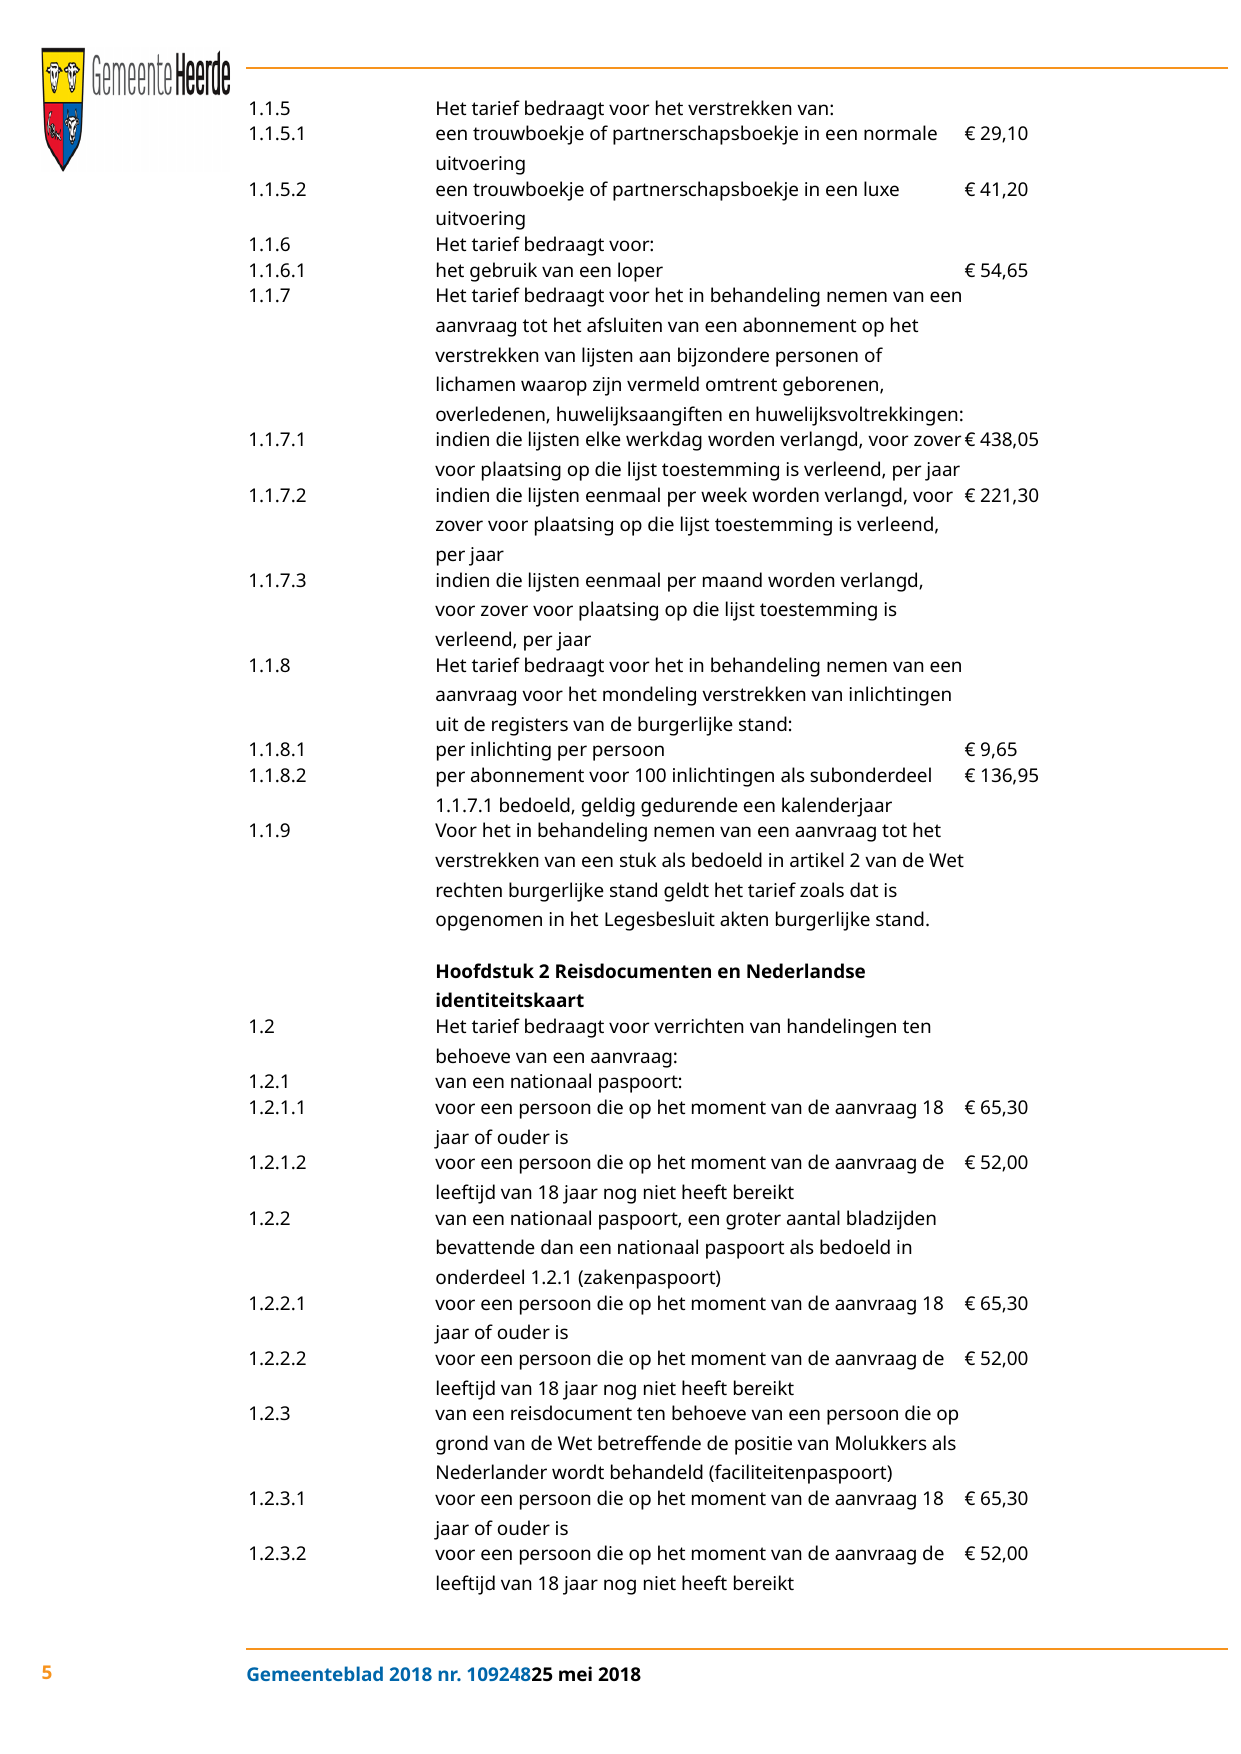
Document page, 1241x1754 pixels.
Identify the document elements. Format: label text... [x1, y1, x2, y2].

table_cell [964, 958, 1152, 1013]
table_cell 1.2.1.2 [248, 1150, 435, 1205]
table_cell 1.1.9 [248, 818, 435, 932]
table_cell Hoofdstuk 2 Reisdocumenten en Nederlandse identiteitskaart [435, 958, 964, 1013]
table_cell 1.2.1 [248, 1069, 435, 1094]
table_cell voor een persoon die op het moment van de aanvraag de leeftijd van 18 jaar nog niet heeft bereikt [435, 1541, 964, 1596]
table_cell voor een persoon die op het moment van de aanvraag 18 jaar of ouder is [435, 1485, 964, 1541]
table_cell 1.1.7.3 [248, 567, 435, 652]
table_cell 1.2 [248, 1013, 435, 1068]
table_cell [964, 1205, 1152, 1290]
table_cell € 41,20 [964, 176, 1152, 231]
table_cell voor een persoon die op het moment van de aanvraag de leeftijd van 18 jaar nog niet heeft bereikt [435, 1345, 964, 1400]
table_cell € 438,05 [964, 427, 1152, 482]
table_cell per abonnement voor 100 inlichtingen als subonderdeel 1.1.7.1 bedoeld, geldig gedurende een kalenderjaar [435, 763, 964, 818]
table_cell 1.1.8 [248, 652, 435, 737]
table_cell € 29,10 [964, 121, 1152, 176]
table_cell [964, 652, 1152, 737]
table_cell indien die lijsten eenmaal per maand worden verlangd, voor zover voor plaatsing op die lijst toestemming is verleend, per jaar [435, 567, 964, 652]
table_cell 1.1.8.1 [248, 737, 435, 762]
table_cell 1.2.3.1 [248, 1485, 435, 1541]
table_cell 1.2.2.2 [248, 1345, 435, 1400]
table_cell [248, 958, 435, 1013]
table_cell [964, 1069, 1152, 1094]
table_cell 1.1.7.2 [248, 482, 435, 567]
table_cell € 65,30 [964, 1094, 1152, 1149]
table_cell van een nationaal paspoort: [435, 1069, 964, 1094]
table_cell Het tarief bedraagt voor: [435, 231, 964, 257]
table_cell € 221,30 [964, 482, 1152, 567]
table_cell Het tarief bedraagt voor het in behandeling nemen van een aanvraag voor het mondeling verstrekken van inlichtingen uit de registers van de burgerlijke stand: [435, 652, 964, 737]
table_cell 1.1.6 [248, 231, 435, 257]
table_cell [964, 231, 1152, 257]
table_cell 1.2.3 [248, 1400, 435, 1485]
table_cell 1.1.7 [248, 283, 435, 427]
table_cell [964, 818, 1152, 932]
table_cell een trouwboekje of partnerschapsboekje in een luxe uitvoering [435, 176, 964, 231]
table_cell [964, 1013, 1152, 1068]
picture [41, 47, 231, 172]
table_cell 1.1.5 [248, 95, 435, 121]
table_cell € 65,30 [964, 1290, 1152, 1345]
table_cell Het tarief bedraagt voor verrichten van handelingen ten behoeve van een aanvraag: [435, 1013, 964, 1068]
table_cell een trouwboekje of partnerschapsboekje in een normale uitvoering [435, 121, 964, 176]
table_cell 1.1.5.2 [248, 176, 435, 231]
table_cell € 54,65 [964, 257, 1152, 283]
table_cell € 52,00 [964, 1150, 1152, 1205]
table_cell 1.2.2.1 [248, 1290, 435, 1345]
table_cell Het tarief bedraagt voor het in behandeling nemen van een aanvraag tot het afsluiten van een abonnement op het verstrekken van lijsten aan bijzondere personen of lichamen waarop zijn vermeld omtrent geborenen, overledenen, huwelijksaangiften en huwelijksvoltrekkingen: [435, 283, 964, 427]
table_cell [964, 95, 1152, 121]
table_cell 1.1.5.1 [248, 121, 435, 176]
table_cell € 65,30 [964, 1485, 1152, 1541]
table_cell [964, 932, 1152, 958]
table_cell per inlichting per persoon [435, 737, 964, 762]
table_cell [964, 567, 1152, 652]
table_cell € 52,00 [964, 1541, 1152, 1596]
table_cell [248, 932, 435, 958]
table_cell indien die lijsten eenmaal per week worden verlangd, voor zover voor plaatsing op die lijst toestemming is verleend, per jaar [435, 482, 964, 567]
table_cell Voor het in behandeling nemen van een aanvraag tot het verstrekken van een stuk als bedoeld in artikel 2 van de Wet rechten burgerlijke stand geldt het tarief zoals dat is opgenomen in het Legesbesluit akten burgerlijke stand. [435, 818, 964, 932]
table_cell voor een persoon die op het moment van de aanvraag 18 jaar of ouder is [435, 1094, 964, 1149]
table_cell 1.1.6.1 [248, 257, 435, 283]
table_cell [964, 1400, 1152, 1485]
table_cell € 136,95 [964, 763, 1152, 818]
table_cell voor een persoon die op het moment van de aanvraag de leeftijd van 18 jaar nog niet heeft bereikt [435, 1150, 964, 1205]
table_cell 1.1.7.1 [248, 427, 435, 482]
table_cell voor een persoon die op het moment van de aanvraag 18 jaar of ouder is [435, 1290, 964, 1345]
table_cell van een nationaal paspoort, een groter aantal bladzijden bevattende dan een nationaal paspoort als bedoeld in onderdeel 1.2.1 (zakenpaspoort) [435, 1205, 964, 1290]
table_cell 1.2.1.1 [248, 1094, 435, 1149]
table_cell Het tarief bedraagt voor het verstrekken van: [435, 95, 964, 121]
table_cell van een reisdocument ten behoeve van een persoon die op grond van de Wet betreffende de positie van Molukkers als Nederlander wordt behandeld (faciliteitenpaspoort) [435, 1400, 964, 1485]
table_cell [964, 283, 1152, 427]
table_cell € 9,65 [964, 737, 1152, 762]
table_cell het gebruik van een loper [435, 257, 964, 283]
table_cell 1.2.2 [248, 1205, 435, 1290]
table_cell € 52,00 [964, 1345, 1152, 1400]
table_cell indien die lijsten elke werkdag worden verlangd, voor zover voor plaatsing op die lijst toestemming is verleend, per jaar [435, 427, 964, 482]
table_cell [435, 932, 964, 958]
table_cell 1.1.8.2 [248, 763, 435, 818]
table_cell 1.2.3.2 [248, 1541, 435, 1596]
